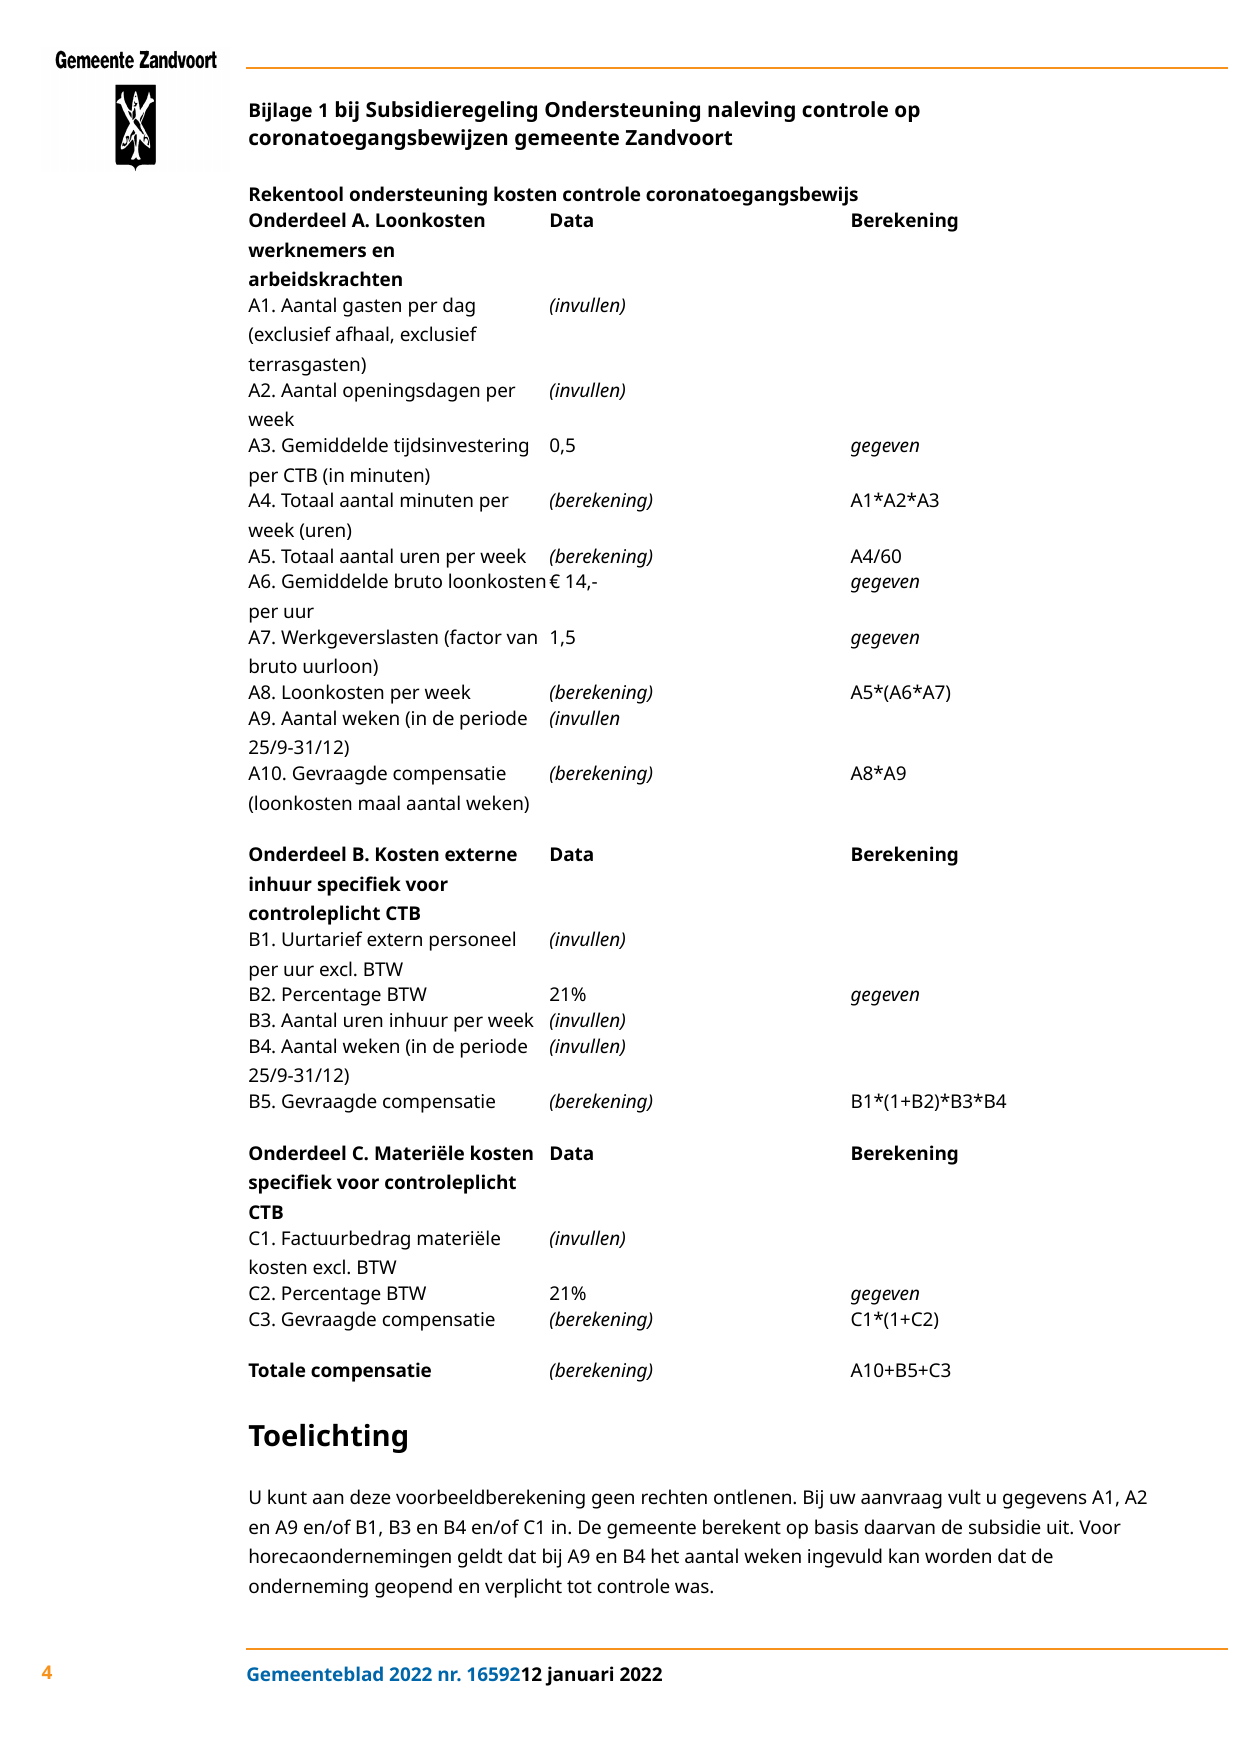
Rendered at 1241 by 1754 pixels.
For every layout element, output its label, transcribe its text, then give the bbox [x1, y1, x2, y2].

table_cell A10+B5+C3 [850, 1357, 1152, 1383]
table_header Rekentool ondersteuning kosten controle coronatoegangsbewijs [248, 181, 1152, 207]
table_cell (invullen) [549, 377, 850, 432]
table_cell B5. Gevraagde compensatie [248, 1088, 549, 1114]
table_cell Data [549, 1140, 850, 1225]
table_cell [248, 1331, 549, 1357]
table_cell [850, 1331, 1152, 1357]
table_cell A2. Aantal openingsdagen per week [248, 377, 549, 432]
table_cell (invullen) [549, 1033, 850, 1088]
table_cell gegeven [850, 624, 1152, 679]
table_cell Berekening [850, 207, 1152, 292]
table_cell A6. Gemiddelde bruto loonkosten per uur [248, 569, 549, 624]
table_cell A5*(A6*A7) [850, 679, 1152, 705]
table_cell gegeven [850, 982, 1152, 1007]
table_cell [850, 1033, 1152, 1088]
table_cell [850, 705, 1152, 760]
text U kunt aan deze voorbeeldberekening geen rechten ontlenen. Bij uw aanvraag vult u gegevens A1, A2 en A9 en/of B1, B3 en B4 en/of C1 in. De gemeente berekent op basis daarvan de subsidie uit. Voor horecaondernemingen geldt dat bij A9 en B4 het aantal weken ingevuld kan worden dat de onderneming geopend en verplicht tot controle was. [248, 1484, 1152, 1599]
table_cell A4. Totaal aantal minuten per week (uren) [248, 488, 549, 543]
table_cell C3. Gevraagde compensatie [248, 1306, 549, 1331]
table_cell [549, 816, 850, 841]
table_cell (berekening) [549, 1088, 850, 1114]
table_cell [549, 1331, 850, 1357]
table_cell B3. Aantal uren inhuur per week [248, 1007, 549, 1033]
table_cell € 14,- [549, 569, 850, 624]
table_cell [248, 816, 549, 841]
table_cell 21% [549, 1280, 850, 1306]
table_cell (invullen) [549, 1225, 850, 1280]
table_cell (invullen) [549, 1007, 850, 1033]
table_cell Berekening [850, 841, 1152, 926]
table_cell (berekening) [549, 760, 850, 816]
table_cell [850, 1007, 1152, 1033]
table_cell B1. Uurtarief extern personeel per uur excl. BTW [248, 926, 549, 982]
table_cell 1,5 [549, 624, 850, 679]
table_cell gegeven [850, 432, 1152, 488]
table_cell gegeven [850, 1280, 1152, 1306]
table_cell C1*(1+C2) [850, 1306, 1152, 1331]
table_cell [549, 1114, 850, 1140]
table_cell Data [549, 841, 850, 926]
table_cell B1*(1+B2)*B3*B4 [850, 1088, 1152, 1114]
picture [41, 47, 231, 172]
text Bijlage 1 bij Subsidieregeling Ondersteuning naleving controle op coronatoegangsbewijzen gemeente Zandvoort [248, 95, 1152, 152]
table_cell B2. Percentage BTW [248, 982, 549, 1007]
table_cell A4/60 [850, 543, 1152, 569]
table_cell A8*A9 [850, 760, 1152, 816]
table_cell (invullen) [549, 292, 850, 377]
table_cell Data [549, 207, 850, 292]
table_cell (berekening) [549, 1306, 850, 1331]
table_cell A1. Aantal gasten per dag (exclusief afhaal, exclusief terrasgasten) [248, 292, 549, 377]
table_cell Totale compensatie [248, 1357, 549, 1383]
table_cell gegeven [850, 569, 1152, 624]
table_cell [850, 1114, 1152, 1140]
table_cell C1. Factuurbedrag materiële kosten excl. BTW [248, 1225, 549, 1280]
table_cell [850, 292, 1152, 377]
table_cell [850, 926, 1152, 982]
table_cell A3. Gemiddelde tijdsinvestering per CTB (in minuten) [248, 432, 549, 488]
table_cell (invullen [549, 705, 850, 760]
table_cell A7. Werkgeverslasten (factor van bruto uurloon) [248, 624, 549, 679]
table_cell 21% [549, 982, 850, 1007]
table_cell (berekening) [549, 488, 850, 543]
table_cell (invullen) [549, 926, 850, 982]
table_cell A8. Loonkosten per week [248, 679, 549, 705]
table_cell (berekening) [549, 543, 850, 569]
table_cell B4. Aantal weken (in de periode 25/9-31/12) [248, 1033, 549, 1088]
table_cell [248, 1114, 549, 1140]
table_cell Onderdeel A. Loonkosten werknemers en arbeidskrachten [248, 207, 549, 292]
table_cell [850, 377, 1152, 432]
table_cell (berekening) [549, 1357, 850, 1383]
table_cell 0,5 [549, 432, 850, 488]
table_cell Onderdeel B. Kosten externe inhuur specifiek voor controleplicht CTB [248, 841, 549, 926]
table_cell [850, 816, 1152, 841]
text Toelichting [248, 1416, 1152, 1455]
table_cell A10. Gevraagde compensatie (loonkosten maal aantal weken) [248, 760, 549, 816]
table_cell (berekening) [549, 679, 850, 705]
table_cell A1*A2*A3 [850, 488, 1152, 543]
table_cell A9. Aantal weken (in de periode 25/9-31/12) [248, 705, 549, 760]
table_cell Berekening [850, 1140, 1152, 1225]
table_cell [850, 1225, 1152, 1280]
table_cell C2. Percentage BTW [248, 1280, 549, 1306]
table_cell Onderdeel C. Materiële kosten specifiek voor controleplicht CTB [248, 1140, 549, 1225]
table_cell A5. Totaal aantal uren per week [248, 543, 549, 569]
